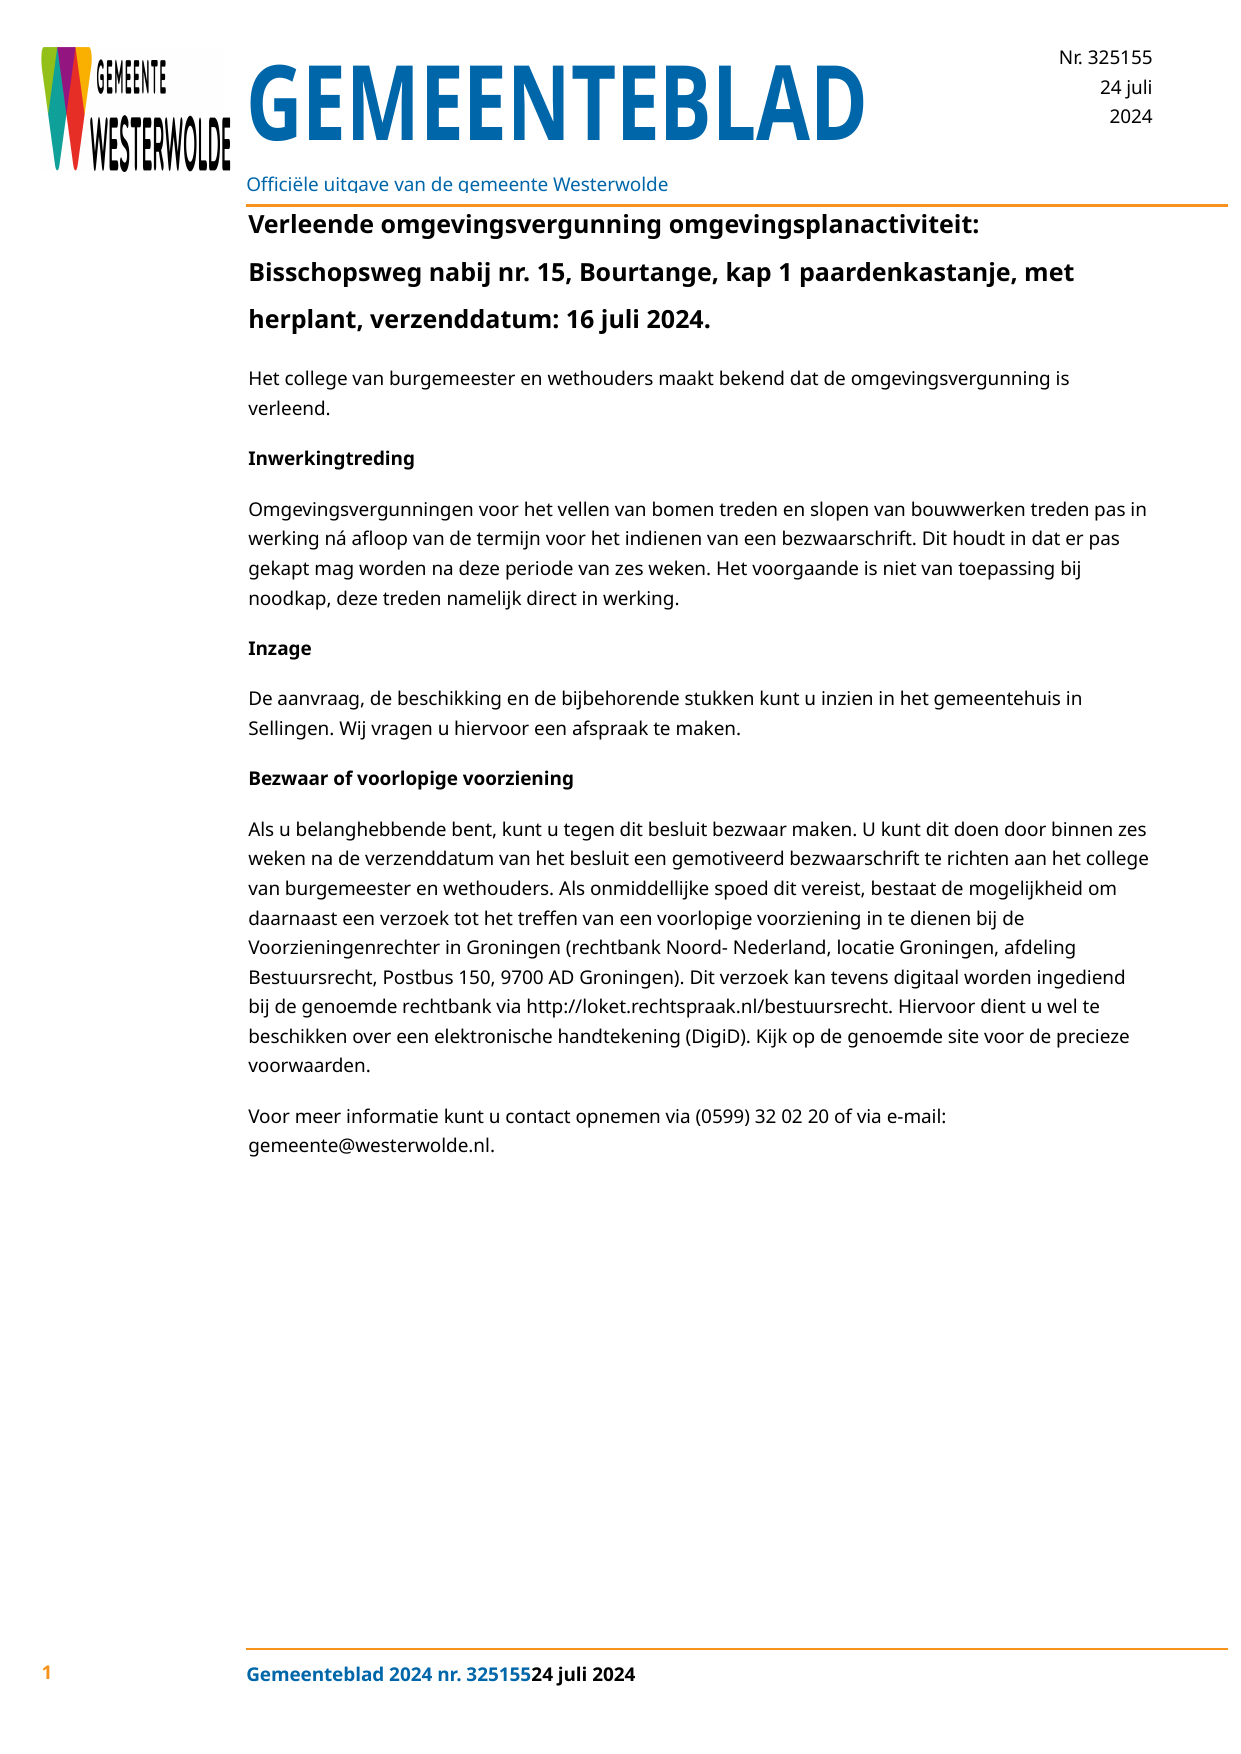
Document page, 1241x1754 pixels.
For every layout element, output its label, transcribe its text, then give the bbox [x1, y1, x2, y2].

text Inzage [248, 635, 1152, 661]
text De aanvraag, de beschikking en de bijbehorende stukken kunt u inzien in het gemeentehuis in Sellingen. Wij vragen u hiervoor een afspraak te maken. [248, 686, 1152, 741]
text Bezwaar of voorlopige voorziening [248, 766, 1152, 791]
text Het college van burgemeester en wethouders maakt bekend dat de omgevingsvergunning is verleend. [248, 366, 1152, 421]
text Omgevingsvergunningen voor het vellen van bomen treden en slopen van bouwwerken treden pas in werking ná afloop van de termijn voor het indienen van een bezwaarschrift. Dit houdt in dat er pas gekapt mag worden na deze periode van zes weken. Het voorgaande is niet van toepassing bij noodkap, deze treden namelijk direct in werking. [248, 496, 1152, 610]
text Voor meer informatie kunt u contact opnemen via (0599) 32 02 20 of via e-mail: gemeente@westerwolde.nl. [248, 1103, 1152, 1158]
text Verleende omgevingsvergunning omgevingsplanactiviteit: Bisschopsweg nabij nr. 15, Bourtange, kap 1 paardenkastanje, met herplant, verzenddatum: 16 juli 2024. [248, 207, 1152, 336]
text Inwerkingtreding [248, 446, 1152, 471]
text Als u belanghebbende bent, kunt u tegen dit besluit bezwaar maken. U kunt dit doen door binnen zes weken na de verzenddatum van het besluit een gemotiveerd bezwaarschrift te richten aan het college van burgemeester en wethouders. Als onmiddellijke spoed dit vereist, bestaat de mogelijkheid om daarnaast een verzoek tot het treffen van een voorlopige voorziening in te dienen bij de Voorzieningenrechter in Groningen (rechtbank Noord- Nederland, locatie Groningen, afdeling Bestuursrecht, Postbus 150, 9700 AD Groningen). Dit verzoek kan tevens digitaal worden ingediend bij de genoemde rechtbank via http://loket.rechtspraak.nl/bestuursrecht. Hiervoor dient u wel te beschikken over een elektronische handtekening (DigiD). Kijk op de genoemde site voor de precieze voorwaarden. [248, 816, 1152, 1078]
picture [41, 47, 231, 172]
